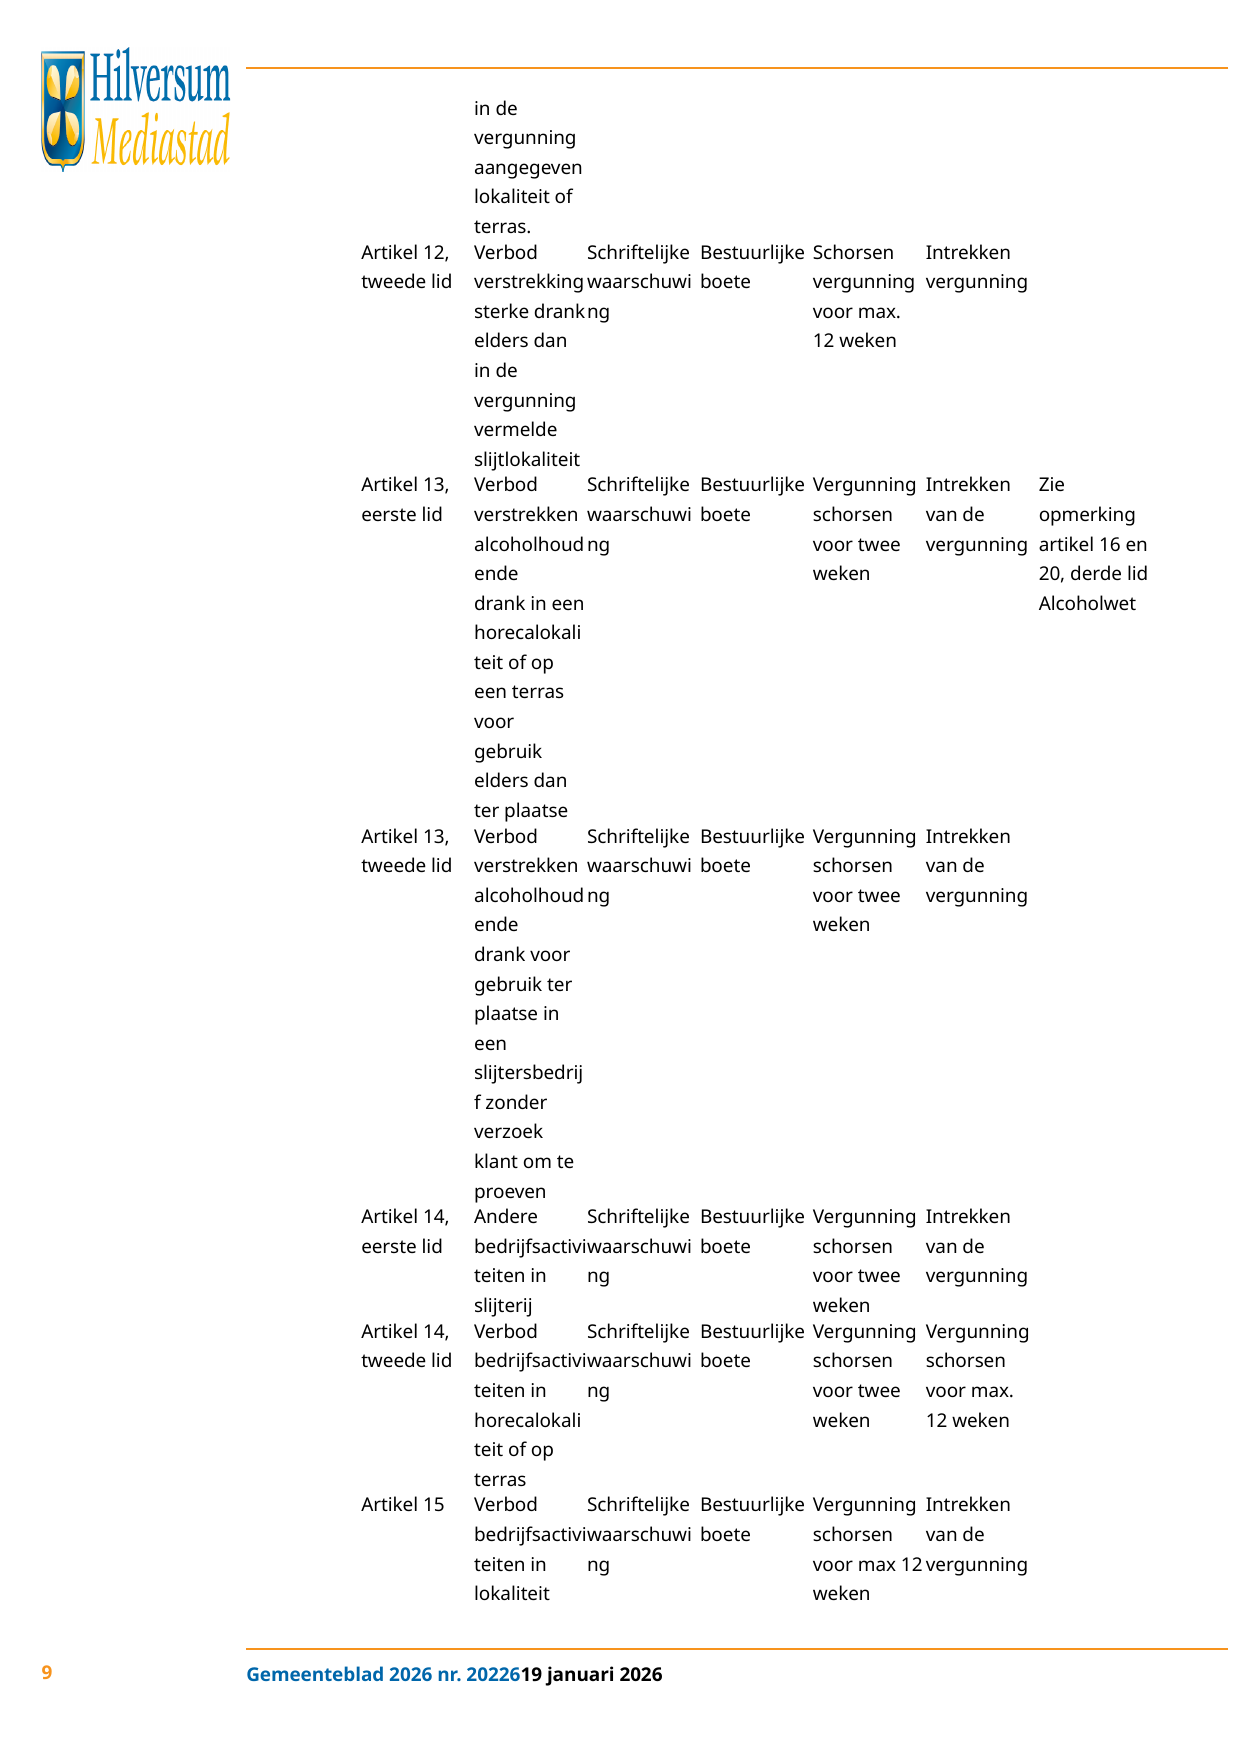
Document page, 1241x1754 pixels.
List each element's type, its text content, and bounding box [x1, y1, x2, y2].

table_cell Bestuurlijke boete [700, 1492, 813, 1606]
table_cell Intrekken van de vergunning [926, 472, 1038, 823]
table_cell Artikel 13, eerste lid [361, 472, 474, 823]
table_cell Bestuurlijke boete [700, 1204, 813, 1318]
table_cell Vergunning schorsen voor twee weken [813, 1204, 926, 1318]
table_cell Bestuurlijke boete [700, 472, 813, 823]
picture [41, 47, 231, 172]
table_cell Verbod bedrijfsactiviteiten in horecalokaliteit of op terras [474, 1318, 587, 1492]
table_cell [248, 1492, 361, 1606]
table_cell Intrekken van de vergunning [926, 1204, 1038, 1318]
table_cell Artikel 12, tweede lid [361, 239, 474, 472]
table_cell [248, 823, 361, 1203]
table_cell [926, 95, 1038, 239]
table_cell [1039, 95, 1152, 239]
table_cell [813, 95, 926, 239]
table_cell [700, 95, 813, 239]
table_cell [1039, 239, 1152, 472]
table_cell [587, 95, 700, 239]
table_cell Verbod verstrekken alcoholhoudende drank in een horecalokaliteit of op een terras voor gebruik elders dan ter plaatse [474, 472, 587, 823]
table_cell Intrekken van de vergunning [926, 1492, 1038, 1606]
table_cell Schorsen vergunning voor max. 12 weken [813, 239, 926, 472]
table_cell Intrekken vergunning [926, 239, 1038, 472]
table_cell Bestuurlijke boete [700, 1318, 813, 1492]
table_cell [1039, 1204, 1152, 1318]
table_cell in de vergunning aangegeven lokaliteit of terras. [474, 95, 587, 239]
table_cell Bestuurlijke boete [700, 239, 813, 472]
table_cell Verbod verstrekken alcoholhoudende drank voor gebruik ter plaatse in een slijtersbedrijf zonder verzoek klant om te proeven [474, 823, 587, 1203]
table_cell [1039, 1492, 1152, 1606]
table_cell Vergunning schorsen voor twee weken [813, 1318, 926, 1492]
table_cell Bestuurlijke boete [700, 823, 813, 1203]
table_cell [1039, 1318, 1152, 1492]
table_cell Vergunning schorsen voor twee weken [813, 472, 926, 823]
table_cell Schriftelijke waarschuwing [587, 823, 700, 1203]
table_cell Schriftelijke waarschuwing [587, 472, 700, 823]
table_cell [248, 472, 361, 823]
table_cell Vergunning schorsen voor max 12 weken [813, 1492, 926, 1606]
table_cell Schriftelijke waarschuwing [587, 1204, 700, 1318]
table_cell [248, 1204, 361, 1318]
table_cell Schriftelijke waarschuwing [587, 239, 700, 472]
table_cell [248, 239, 361, 472]
table_cell [361, 95, 474, 239]
table_cell [248, 1318, 361, 1492]
table_cell Andere bedrijfsactiviteiten in slijterij [474, 1204, 587, 1318]
table_cell Artikel 15 [361, 1492, 474, 1606]
table_cell Zie opmerking artikel 16 en 20, derde lid Alcoholwet [1039, 472, 1152, 823]
table_cell Schriftelijke waarschuwing [587, 1318, 700, 1492]
table_cell [248, 95, 361, 239]
table_cell Intrekken van de vergunning [926, 823, 1038, 1203]
table_cell [1039, 823, 1152, 1203]
table_cell Vergunning schorsen voor max. 12 weken [926, 1318, 1038, 1492]
table_cell Artikel 13, tweede lid [361, 823, 474, 1203]
table_cell Artikel 14, tweede lid [361, 1318, 474, 1492]
table_cell Artikel 14, eerste lid [361, 1204, 474, 1318]
table_cell Schriftelijke waarschuwing [587, 1492, 700, 1606]
table_cell Vergunning schorsen voor twee weken [813, 823, 926, 1203]
table_cell Verbod bedrijfsactiviteiten in lokaliteit [474, 1492, 587, 1606]
table_cell Verbod verstrekking sterke drank elders dan in de vergunning vermelde slijtlokaliteit [474, 239, 587, 472]
